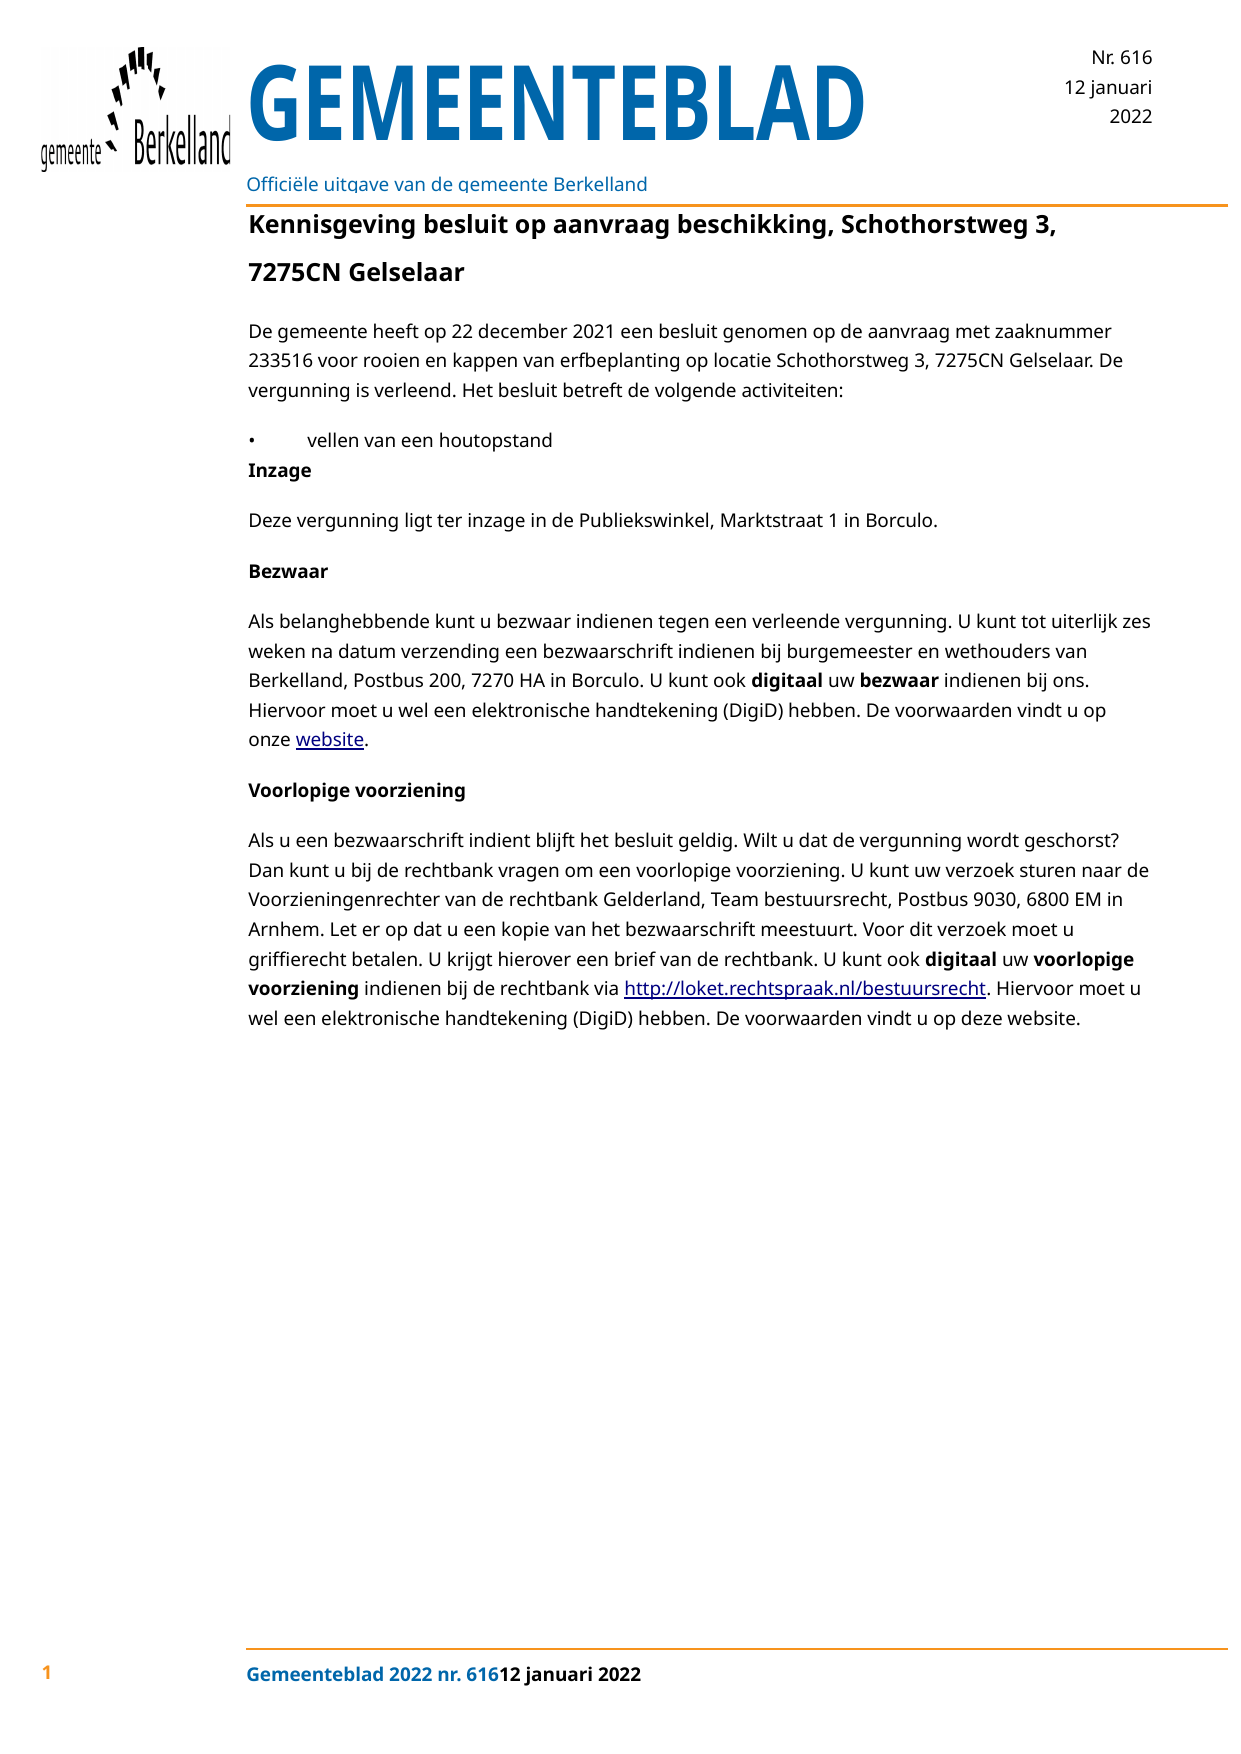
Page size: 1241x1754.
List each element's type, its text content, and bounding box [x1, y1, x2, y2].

text Deze vergunning ligt ter inzage in de Publiekswinkel, Marktstraat 1 in Borculo. [248, 507, 1152, 533]
text Voorlopige voorziening [248, 777, 1152, 803]
text Als u een bezwaarschrift indient blijft het besluit geldig. Wilt u dat de vergunning wordt geschorst? Dan kunt u bij de rechtbank vragen om een voorlopige voorziening. U kunt uw verzoek sturen naar de Voorzieningenrechter van de rechtbank Gelderland, Team bestuursrecht, Postbus 9030, 6800 EM in Arnhem. Let er op dat u een kopie van het bezwaarschrift meestuurt. Voor dit verzoek moet u griffierecht betalen. U krijgt hierover een brief van de rechtbank. U kunt ook digitaal uw voorlopige voorziening indienen bij de rechtbank via http://loket.rechtspraak.nl/bestuursrecht. Hiervoor moet u wel een elektronische handtekening (DigiD) hebben. De voorwaarden vindt u op deze website. [248, 827, 1152, 1031]
list vellen van een houtopstand [248, 427, 1152, 453]
picture [41, 47, 231, 172]
text De gemeente heeft op 22 december 2021 een besluit genomen op de aanvraag met zaaknummer 233516 voor rooien en kappen van erfbeplanting op locatie Schothorstweg 3, 7275CN Gelselaar. De vergunning is verleend. Het besluit betreft de volgende activiteiten: [248, 318, 1152, 403]
text Inzage [248, 457, 1152, 483]
text Bezwaar [248, 558, 1152, 584]
text Als belanghebbende kunt u bezwaar indienen tegen een verleende vergunning. U kunt tot uiterlijk zes weken na datum verzending een bezwaarschrift indienen bij burgemeester en wethouders van Berkelland, Postbus 200, 7270 HA in Borculo. U kunt ook digitaal uw bezwaar indienen bij ons. Hiervoor moet u wel een elektronische handtekening (DigiD) hebben. De voorwaarden vindt u op onze website. [248, 608, 1152, 752]
text Kennisgeving besluit op aanvraag beschikking, Schothorstweg 3, 7275CN Gelselaar [248, 207, 1152, 288]
